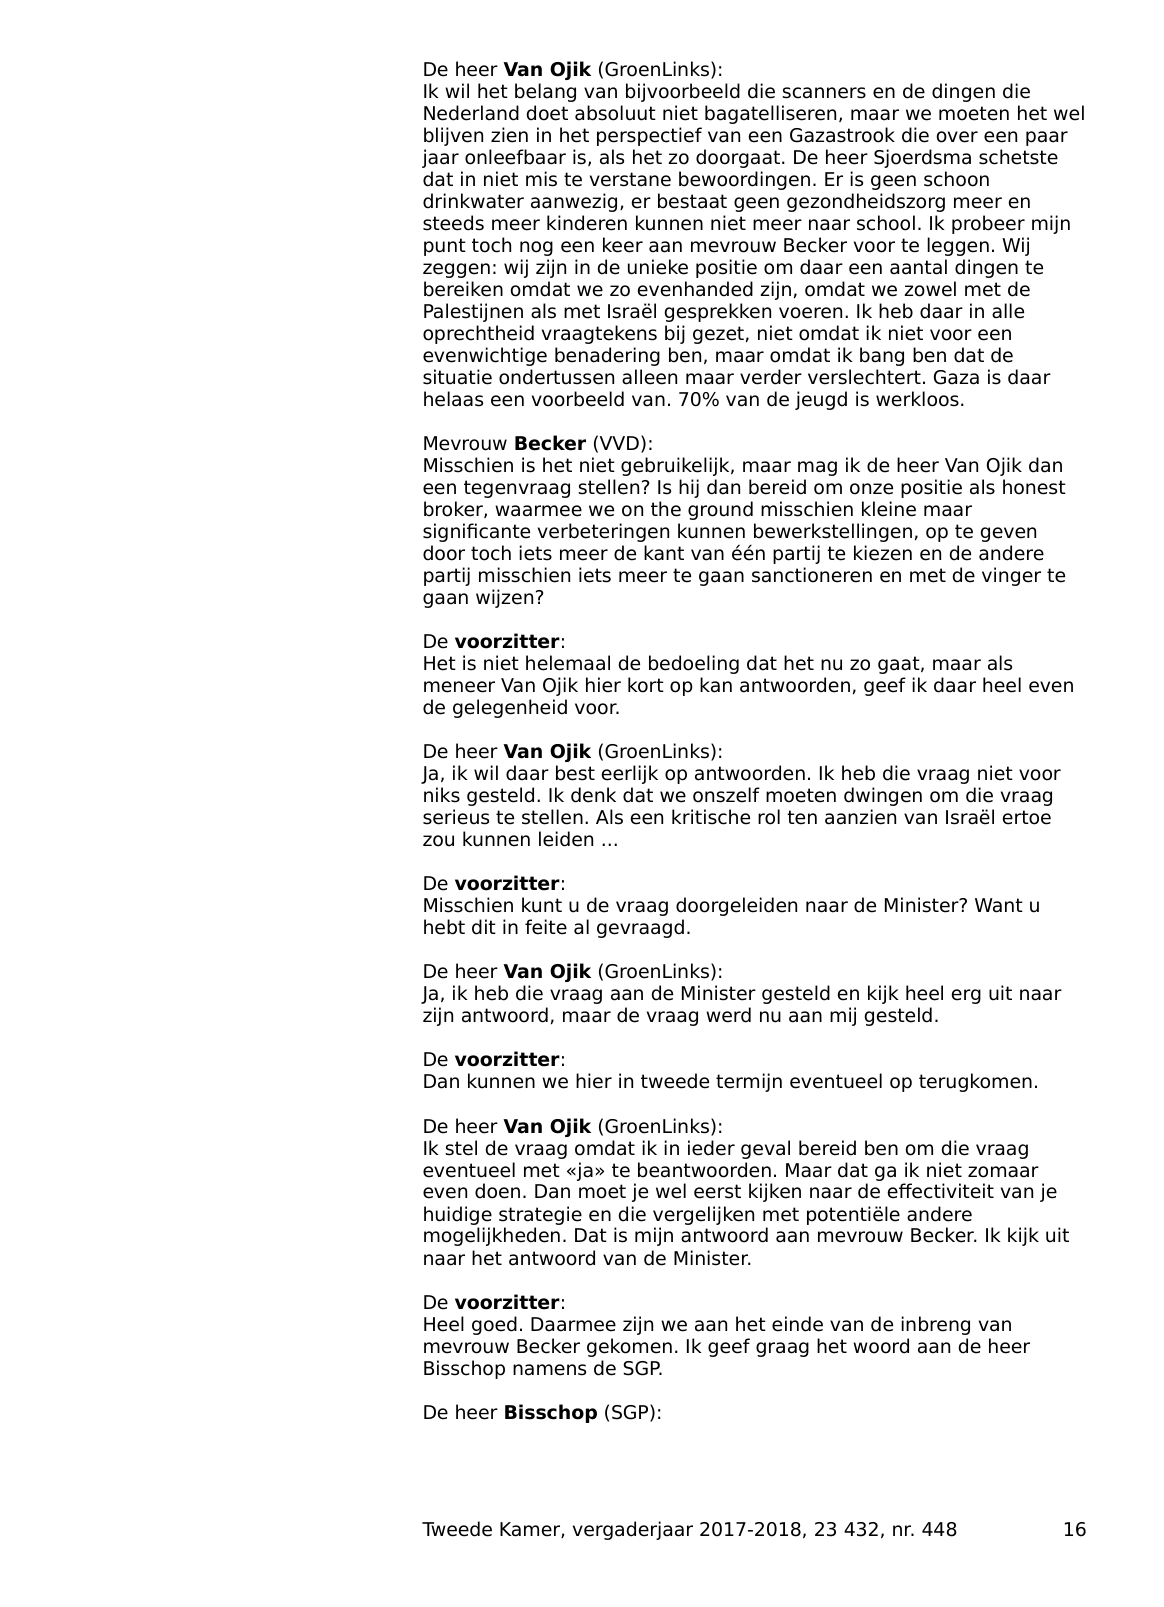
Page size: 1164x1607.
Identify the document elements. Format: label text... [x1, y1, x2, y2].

text Misschien kunt u de vraag doorgeleiden naar de Minister? Want u hebt dit in feite al gevraagd. [422, 895, 1087, 939]
text Ik stel de vraag omdat ik in ieder geval bereid ben om die vraag eventueel met «ja» te beantwoorden. Maar dat ga ik niet zomaar even doen. Dan moet je wel eerst kijken naar de effectiviteit van je huidige strategie en die vergelijken met potentiële andere mogelijkheden. Dat is mijn antwoord aan mevrouw Becker. Ik kijk uit naar het antwoord van de Minister. [422, 1137, 1087, 1269]
text De voorzitter: [422, 873, 1087, 895]
text Ik wil het belang van bijvoorbeeld die scanners en de dingen die Nederland doet absoluut niet bagatelliseren, maar we moeten het wel blijven zien in het perspectief van een Gazastrook die over een paar jaar onleefbaar is, als het zo doorgaat. De heer Sjoerdsma schetste dat in niet mis te verstane bewoordingen. Er is geen schoon drinkwater aanwezig, er bestaat geen gezondheidszorg meer en steeds meer kinderen kunnen niet meer naar school. Ik probeer mijn punt toch nog een keer aan mevrouw Becker voor te leggen. Wij zeggen: wij zijn in de unieke positie om daar een aantal dingen te bereiken omdat we zo evenhanded zijn, omdat we zowel met de Palestijnen als met Israël gesprekken voeren. Ik heb daar in alle oprechtheid vraagtekens bij gezet, niet omdat ik niet voor een evenwichtige benadering ben, maar omdat ik bang ben dat de situatie ondertussen alleen maar verder verslechtert. Gaza is daar helaas een voorbeeld van. 70% van de jeugd is werkloos. [422, 81, 1087, 411]
text Mevrouw Becker (VVD): [422, 433, 1087, 455]
text Ja, ik heb die vraag aan de Minister gesteld en kijk heel erg uit naar zijn antwoord, maar de vraag werd nu aan mij gesteld. [422, 983, 1087, 1027]
text Misschien is het niet gebruikelijk, maar mag ik de heer Van Ojik dan een tegenvraag stellen? Is hij dan bereid om onze positie als honest broker, waarmee we on the ground misschien kleine maar significante verbeteringen kunnen bewerkstellingen, op te geven door toch iets meer de kant van één partij te kiezen en de andere partij misschien iets meer te gaan sanctioneren en met de vinger te gaan wijzen? [422, 455, 1087, 609]
text De voorzitter: [422, 1049, 1087, 1071]
text Het is niet helemaal de bedoeling dat het nu zo gaat, maar als meneer Van Ojik hier kort op kan antwoorden, geef ik daar heel even de gelegenheid voor. [422, 653, 1087, 719]
text Dan kunnen we hier in tweede termijn eventueel op terugkomen. [422, 1071, 1087, 1093]
text De heer Van Ojik (GroenLinks): [422, 59, 1087, 81]
text Heel goed. Daarmee zijn we aan het einde van de inbreng van mevrouw Becker gekomen. Ik geef graag het woord aan de heer Bisschop namens de SGP. [422, 1313, 1087, 1379]
text De heer Van Ojik (GroenLinks): [422, 1116, 1087, 1137]
text Ja, ik wil daar best eerlijk op antwoorden. Ik heb die vraag niet voor niks gesteld. Ik denk dat we onszelf moeten dwingen om die vraag serieus te stellen. Als een kritische rol ten aanzien van Israël ertoe zou kunnen leiden ... [422, 763, 1087, 851]
text De heer Bisschop (SGP): [422, 1402, 1087, 1424]
text De heer Van Ojik (GroenLinks): [422, 961, 1087, 983]
text De voorzitter: [422, 1292, 1087, 1313]
text De heer Van Ojik (GroenLinks): [422, 741, 1087, 763]
text De voorzitter: [422, 631, 1087, 653]
